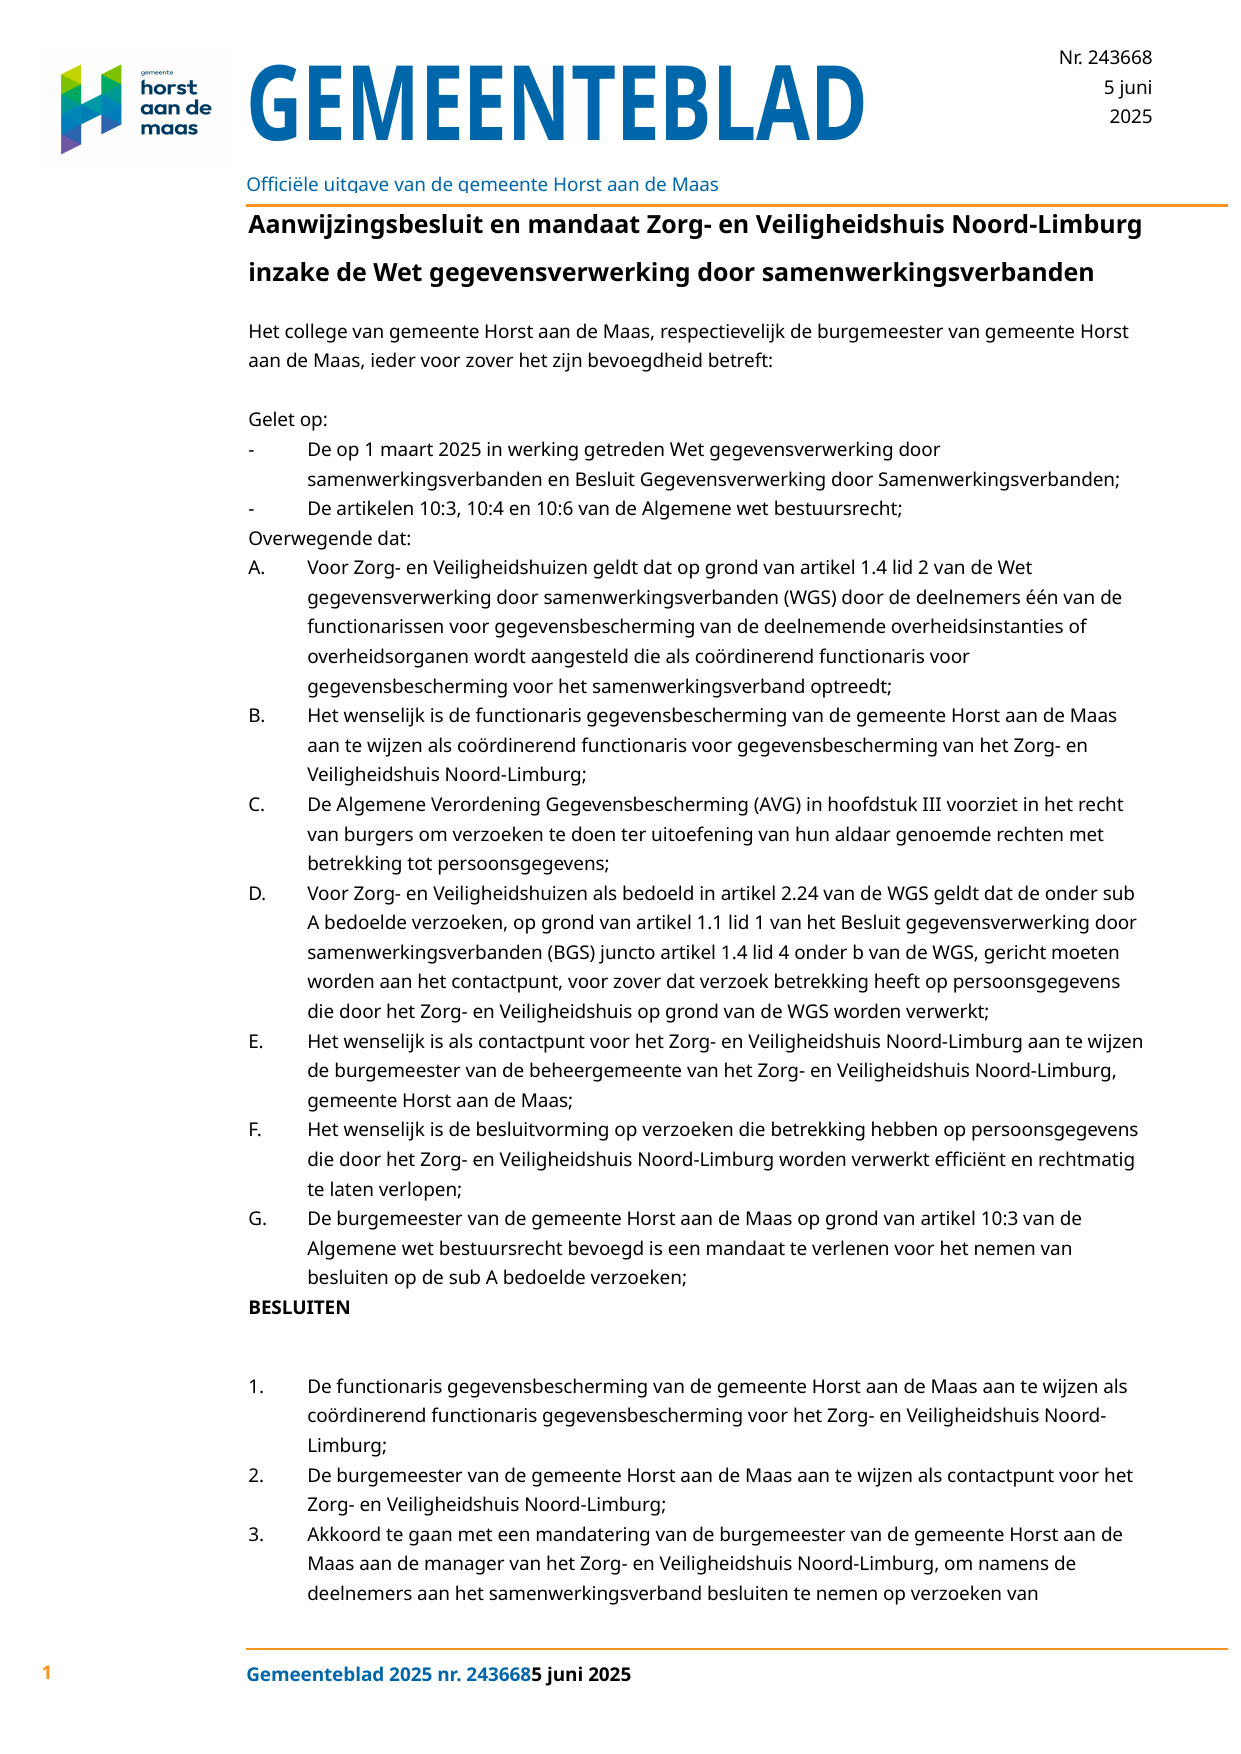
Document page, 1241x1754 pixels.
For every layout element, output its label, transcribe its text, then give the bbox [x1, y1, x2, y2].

text Gelet op: [248, 407, 1152, 432]
text BESLUITEN [248, 1294, 1152, 1320]
list Voor Zorg- en Veiligheidshuizen geldt dat op grond van artikel 1.4 lid 2 van de Wet gegevensverwerking door samenwerkingsverbanden (WGS) door de deelnemers één van de functionarissen voor gegevensbescherming van de deelnemende overheidsinstanties of overheidsorganen wordt aangesteld die als coördinerend functionaris voor gegevensbescherming voor het samenwerkingsverband optreedt; [248, 554, 1152, 699]
list De Algemene Verordening Gegevensbescherming (AVG) in hoofdstuk III voorziet in het recht van burgers om verzoeken te doen ter uitoefening van hun aldaar genoemde rechten met betrekking tot persoonsgegevens; [248, 791, 1152, 876]
picture [41, 47, 231, 172]
list De artikelen 10:3, 10:4 en 10:6 van de Algemene wet bestuursrecht; [248, 495, 1152, 521]
text Aanwijzingsbesluit en mandaat Zorg- en Veiligheidshuis Noord-Limburg inzake de Wet gegevensverwerking door samenwerkingsverbanden [248, 207, 1152, 288]
list Het wenselijk is de besluitvorming op verzoeken die betrekking hebben op persoonsgegevens die door het Zorg- en Veiligheidshuis Noord-Limburg worden verwerkt efficiënt en rechtmatig te laten verlopen; [248, 1117, 1152, 1202]
list De op 1 maart 2025 in werking getreden Wet gegevensverwerking door samenwerkingsverbanden en Besluit Gegevensverwerking door Samenwerkingsverbanden; [248, 436, 1152, 492]
list Voor Zorg- en Veiligheidshuizen als bedoeld in artikel 2.24 van de WGS geldt dat de onder sub A bedoelde verzoeken, op grond van artikel 1.1 lid 1 van het Besluit gegevensverwerking door samenwerkingsverbanden (BGS) juncto artikel 1.4 lid 4 onder b van de WGS, gericht moeten worden aan het contactpunt, voor zover dat verzoek betrekking heeft op persoonsgegevens die door het Zorg- en Veiligheidshuis op grond van de WGS worden verwerkt; [248, 880, 1152, 1024]
list Het wenselijk is als contactpunt voor het Zorg- en Veiligheidshuis Noord-Limburg aan te wijzen de burgemeester van de beheergemeente van het Zorg- en Veiligheidshuis Noord-Limburg, gemeente Horst aan de Maas; [248, 1028, 1152, 1113]
list Het wenselijk is de functionaris gegevensbescherming van de gemeente Horst aan de Maas aan te wijzen als coördinerend functionaris voor gegevensbescherming van het Zorg- en Veiligheidshuis Noord-Limburg; [248, 702, 1152, 787]
list Akkoord te gaan met een mandatering van de burgemeester van de gemeente Horst aan de Maas aan de manager van het Zorg- en Veiligheidshuis Noord-Limburg, om namens de deelnemers aan het samenwerkingsverband besluiten te nemen op verzoeken van [248, 1521, 1152, 1606]
list De burgemeester van de gemeente Horst aan de Maas op grond van artikel 10:3 van de Algemene wet bestuursrecht bevoegd is een mandaat te verlenen voor het nemen van besluiten op de sub A bedoelde verzoeken; [248, 1205, 1152, 1290]
text Overwegende dat: [248, 525, 1152, 551]
text Het college van gemeente Horst aan de Maas, respectievelijk de burgemeester van gemeente Horst aan de Maas, ieder voor zover het zijn bevoegdheid betreft: [248, 318, 1152, 373]
list De functionaris gegevensbescherming van de gemeente Horst aan de Maas aan te wijzen als coördinerend functionaris gegevensbescherming voor het Zorg- en Veiligheidshuis Noord-Limburg; [248, 1373, 1152, 1458]
list De burgemeester van de gemeente Horst aan de Maas aan te wijzen als contactpunt voor het Zorg- en Veiligheidshuis Noord-Limburg; [248, 1462, 1152, 1517]
